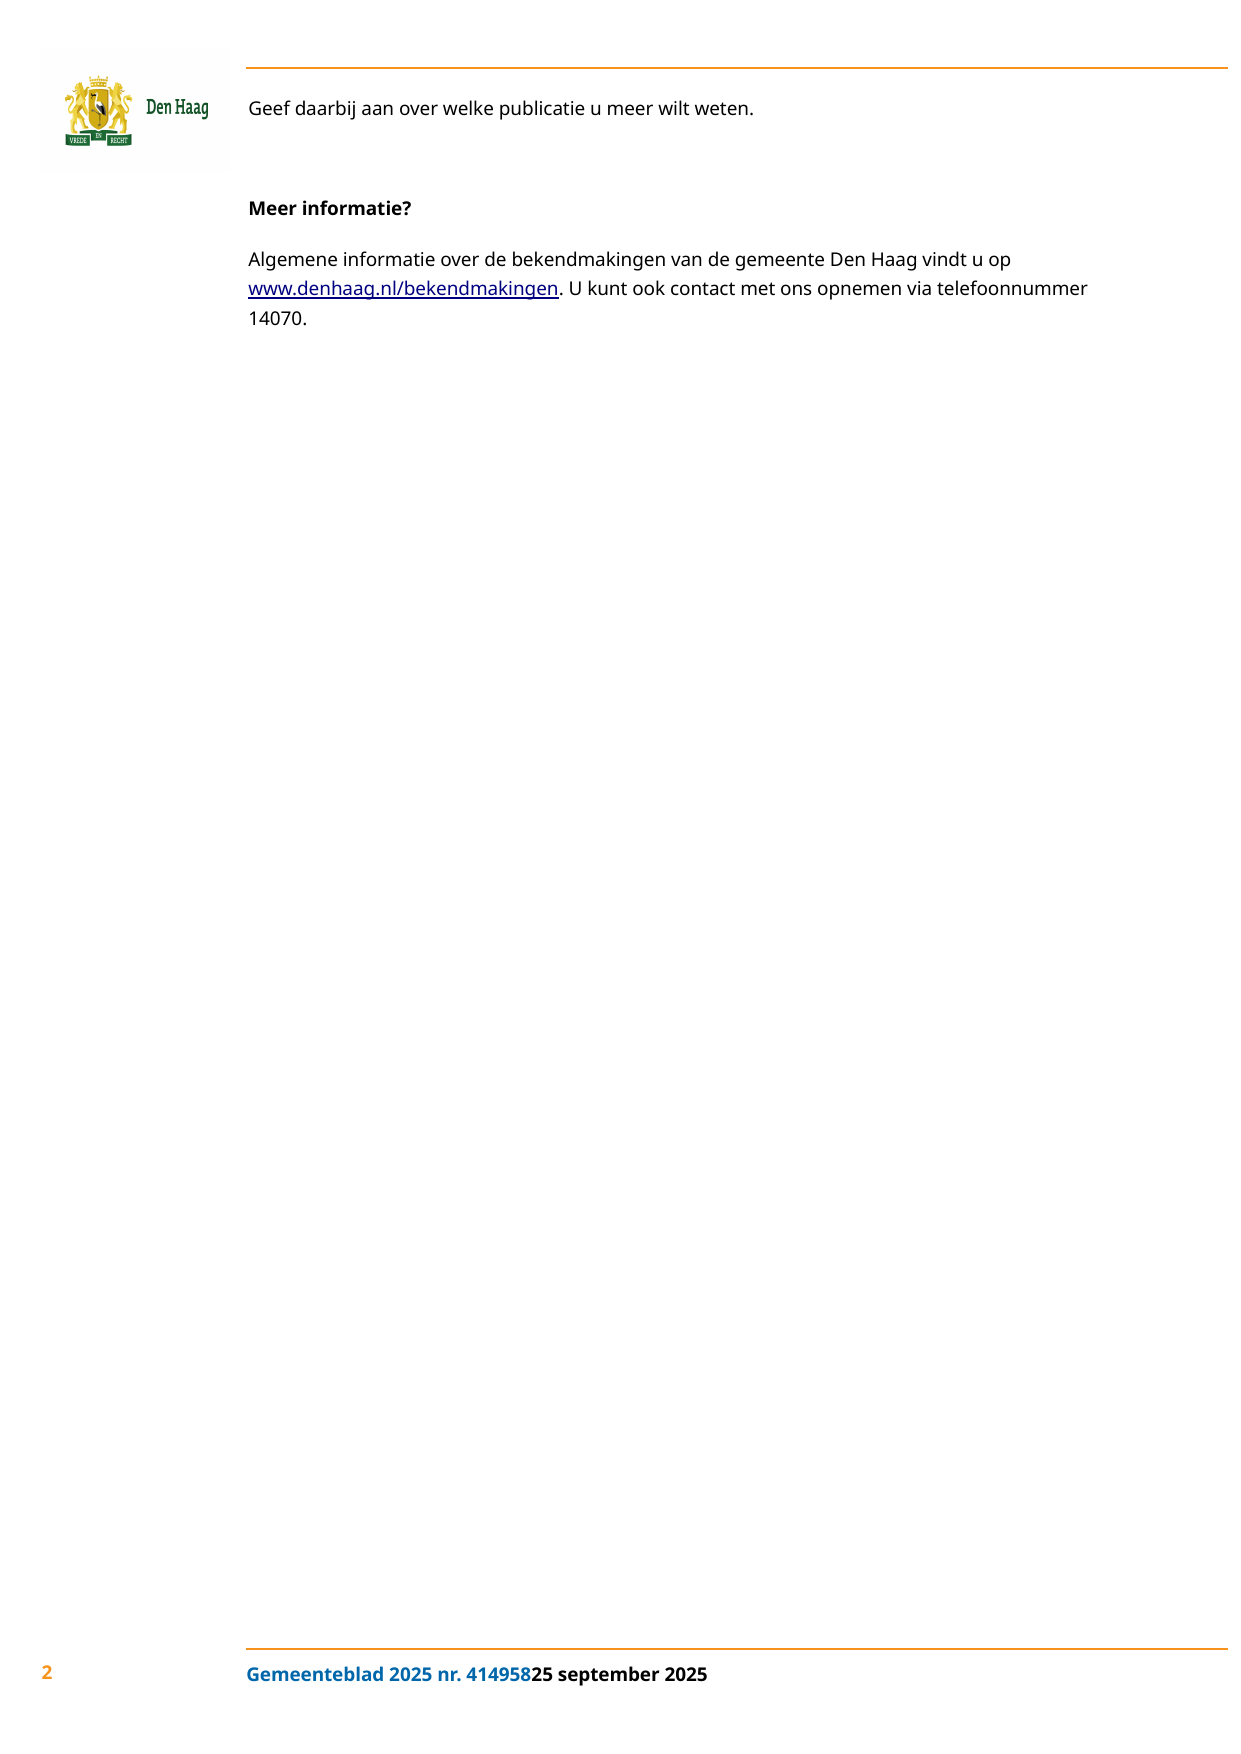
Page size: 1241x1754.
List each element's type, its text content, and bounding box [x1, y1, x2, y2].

text Meer informatie? [248, 196, 1152, 221]
picture [41, 47, 231, 172]
text Algemene informatie over de bekendmakingen van de gemeente Den Haag vindt u op www.denhaag.nl/bekendmakingen. U kunt ook contact met ons opnemen via telefoonnummer 14070. [248, 246, 1152, 331]
text Geef daarbij aan over welke publicatie u meer wilt weten. [248, 95, 1152, 121]
